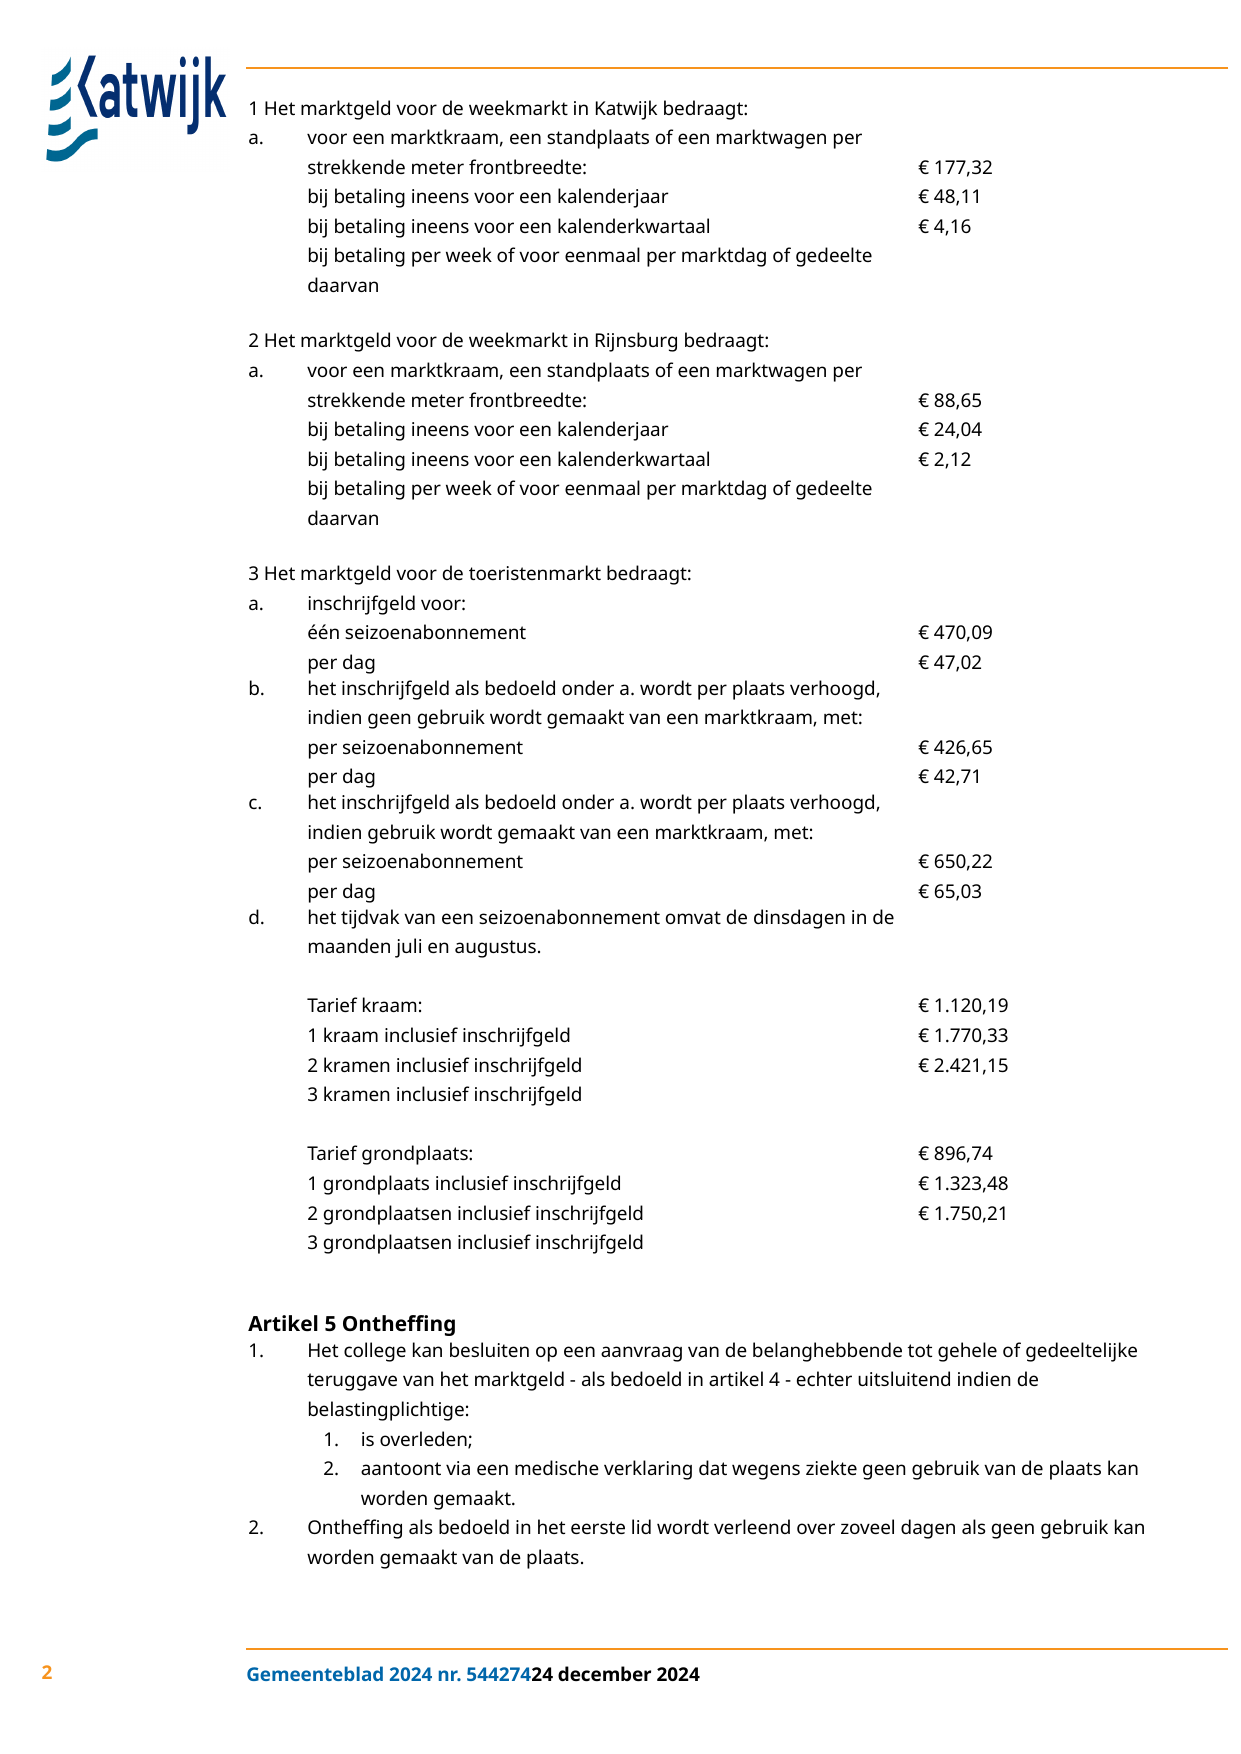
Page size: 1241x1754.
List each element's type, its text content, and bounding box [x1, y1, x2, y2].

table_cell € 470,09 € 47,02 [918, 560, 1152, 675]
table_cell € 426,65 € 42,71 [918, 675, 1152, 789]
text Artikel 5 Ontheffing [248, 1309, 1152, 1337]
table_cell 3 Het marktgeld voor de toeristenmarkt bedraagt: inschrijfgeld voor: één seizoenabonnement per dag [248, 560, 918, 675]
list Ontheffing als bedoeld in het eerste lid wordt verleend over zoveel dagen als geen gebruik kan worden gemaakt van de plaats. [248, 1514, 1152, 1570]
table_cell 2 Het marktgeld voor de weekmarkt in Rijnsburg bedraagt: voor een marktkraam, een standplaats of een marktwagen per strekkende meter frontbreedte: bij betaling ineens voor een kalenderjaar bij betaling ineens voor een kalenderkwartaal bij betaling per week of voor eenmaal per marktdag of gedeelte daarvan [248, 328, 918, 560]
table_cell het inschrijfgeld als bedoeld onder a. wordt per plaats verhoogd, indien gebruik wordt gemaakt van een marktkraam, met: per seizoenabonnement per dag [248, 789, 918, 904]
list is overleden; [323, 1426, 1152, 1452]
table_header 1 Het marktgeld voor de weekmarkt in Katwijk bedraagt: voor een marktkraam, een standplaats of een marktwagen per strekkende meter frontbreedte: bij betaling ineens voor een kalenderjaar bij betaling ineens voor een kalenderkwartaal bij betaling per week of voor eenmaal per marktdag of gedeelte daarvan [248, 95, 918, 328]
table_cell € 1.120,19 € 1.770,33 € 2.421,15 € 896,74 € 1.323,48 € 1.750,21 [918, 904, 1152, 1284]
table_cell het tijdvak van een seizoenabonnement omvat de dinsdagen in de maanden juli en augustus. Tarief kraam: 1 kraam inclusief inschrijfgeld 2 kramen inclusief inschrijfgeld 3 kramen inclusief inschrijfgeld Tarief grondplaats: 1 grondplaats inclusief inschrijfgeld 2 grondplaatsen inclusief inschrijfgeld 3 grondplaatsen inclusief inschrijfgeld [248, 904, 918, 1284]
list Het college kan besluiten op een aanvraag van de belanghebbende tot gehele of gedeeltelijke teruggave van het marktgeld - als bedoeld in artikel 4 - echter uitsluitend indien de belastingplichtige: [248, 1337, 1152, 1422]
picture [41, 47, 231, 172]
table_header € 177,32 € 48,11 € 4,16 [918, 95, 1152, 328]
table_cell het inschrijfgeld als bedoeld onder a. wordt per plaats verhoogd, indien geen gebruik wordt gemaakt van een marktkraam, met: per seizoenabonnement per dag [248, 675, 918, 789]
table_cell € 88,65 € 24,04 € 2,12 [918, 328, 1152, 560]
list aantoont via een medische verklaring dat wegens ziekte geen gebruik van de plaats kan worden gemaakt. [323, 1455, 1152, 1511]
table_cell € 650,22 € 65,03 [918, 789, 1152, 904]
